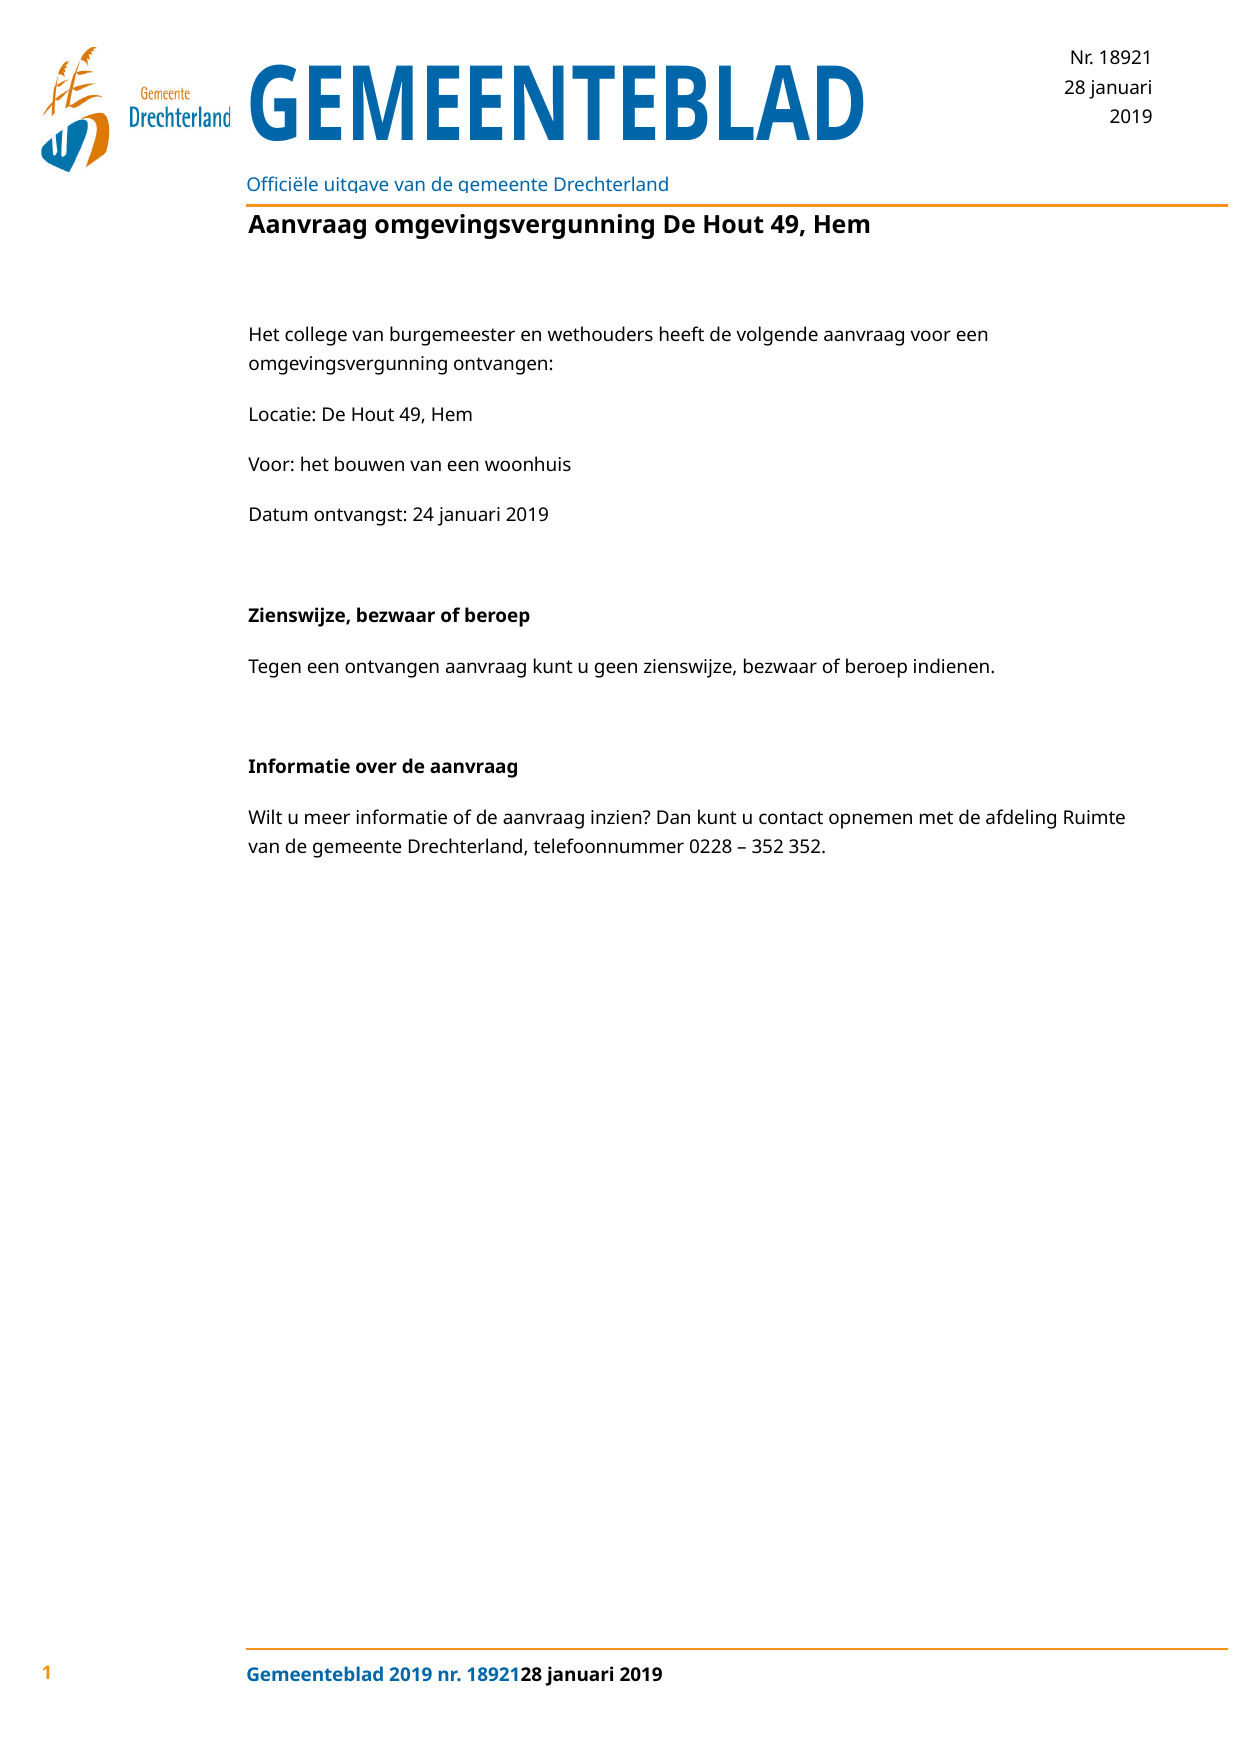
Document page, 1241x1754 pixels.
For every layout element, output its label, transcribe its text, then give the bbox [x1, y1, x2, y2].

picture [41, 158, 64, 172]
text Informatie over de aanvraag [248, 754, 1152, 779]
picture [226, 115, 231, 124]
picture [41, 47, 231, 172]
text Zienswijze, bezwaar of beroep [248, 602, 1152, 628]
text Datum ontvangst: 24 januari 2019 [248, 502, 1152, 527]
text Aanvraag omgevingsvergunning De Hout 49, Hem [248, 207, 1152, 241]
text Locatie: De Hout 49, Hem [248, 401, 1152, 426]
text Wilt u meer informatie of de aanvraag inzien? Dan kunt u contact opnemen met de afdeling Ruimte van de gemeente Drechterland, telefoonnummer 0228 – 352 352. [248, 804, 1152, 859]
text Voor: het bouwen van een woonhuis [248, 451, 1152, 477]
text Tegen een ontvangen aanvraag kunt u geen zienswijze, bezwaar of beroep indienen. [248, 653, 1152, 678]
text Het college van burgemeester en wethouders heeft de volgende aanvraag voor een omgevingsvergunning ontvangen: [248, 321, 1152, 376]
